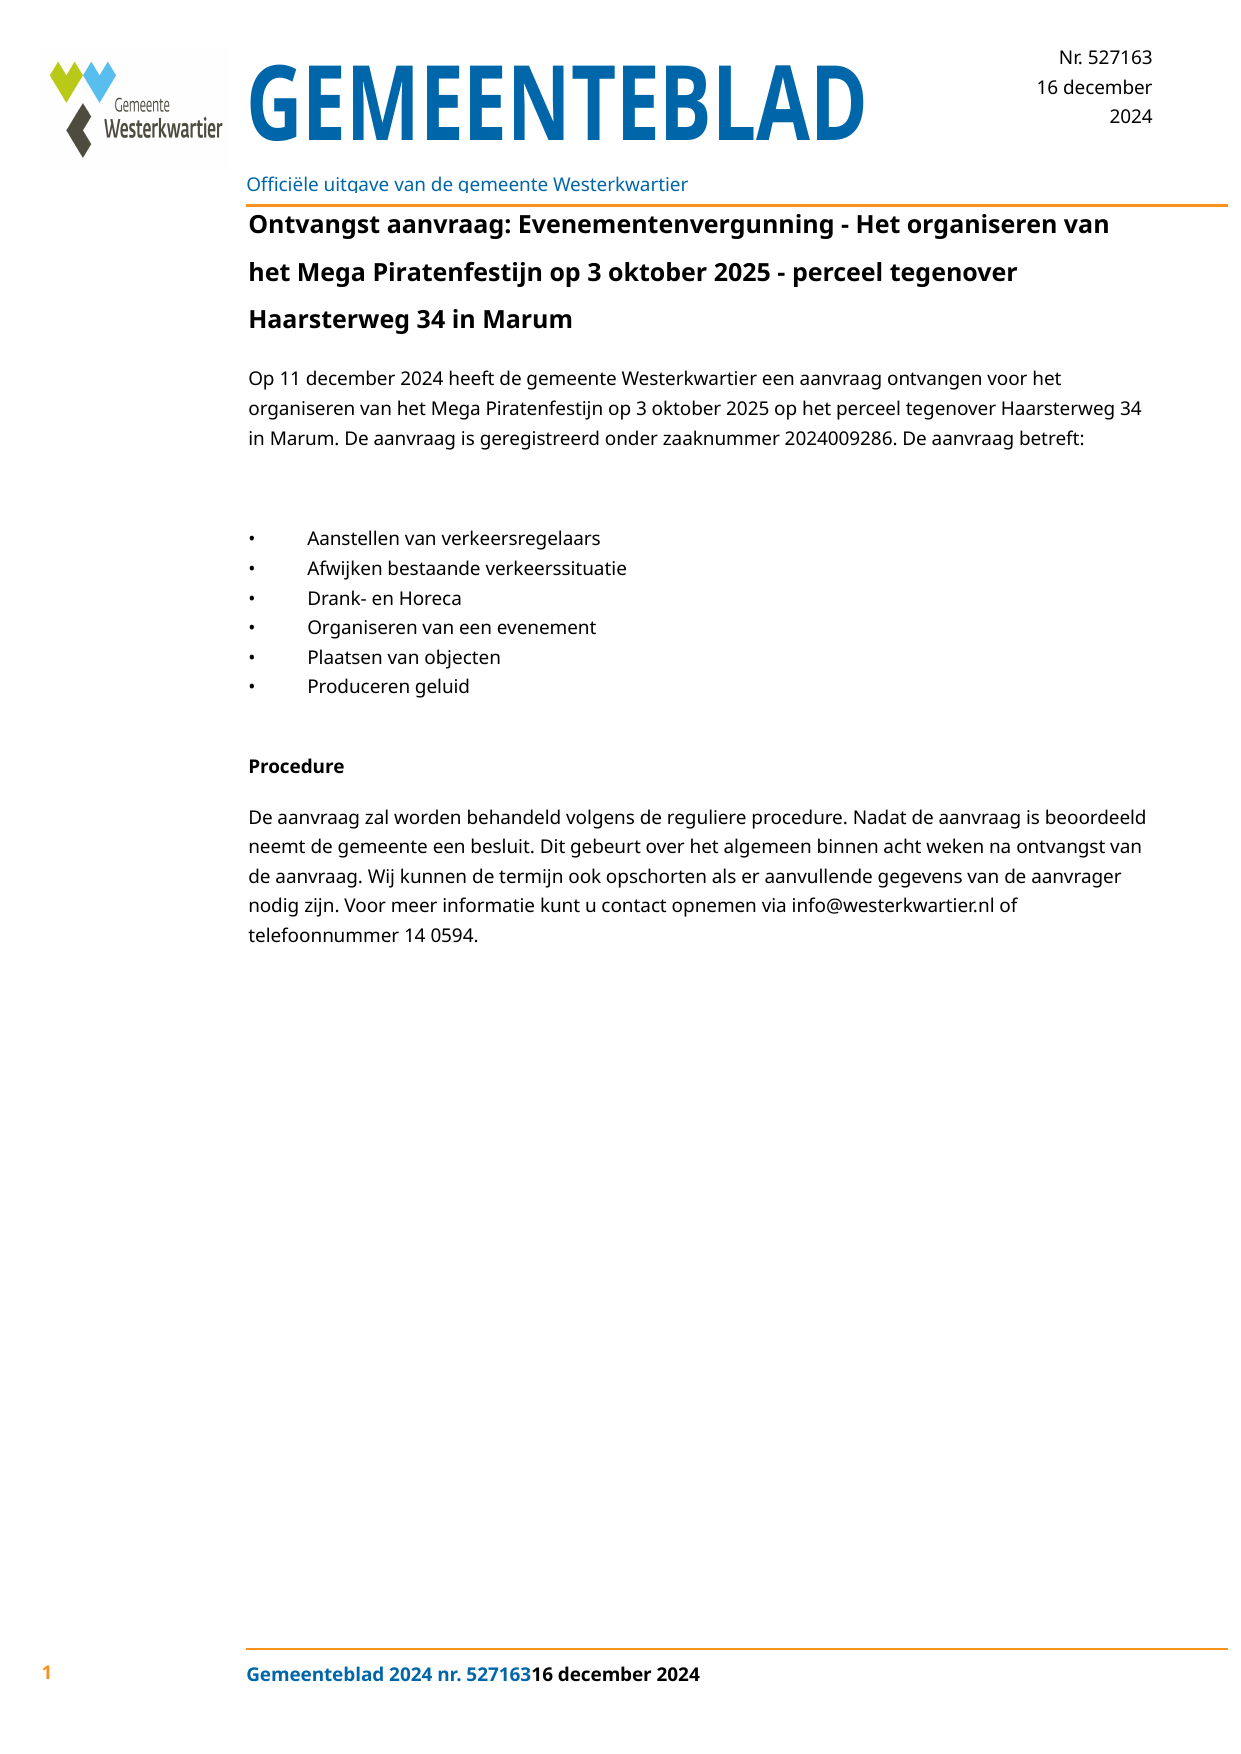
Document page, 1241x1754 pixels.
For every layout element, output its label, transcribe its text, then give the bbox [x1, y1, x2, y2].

list Aanstellen van verkeersregelaars [248, 526, 1152, 551]
picture [41, 47, 231, 172]
list Organiseren van een evenement [248, 614, 1152, 640]
list Afwijken bestaande verkeerssituatie [248, 555, 1152, 581]
list Drank- en Horeca [248, 585, 1152, 610]
text De aanvraag zal worden behandeld volgens de reguliere procedure. Nadat de aanvraag is beoordeeld neemt de gemeente een besluit. Dit gebeurt over het algemeen binnen acht weken na ontvangst van de aanvraag. Wij kunnen de termijn ook opschorten als er aanvullende gegevens van de aanvrager nodig zijn. Voor meer informatie kunt u contact opnemen via info@westerkwartier.nl of telefoonnummer 14 0594. [248, 804, 1152, 948]
text Op 11 december 2024 heeft de gemeente Westerkwartier een aanvraag ontvangen voor het organiseren van het Mega Piratenfestijn op 3 oktober 2025 op het perceel tegenover Haarsterweg 34 in Marum. De aanvraag is geregistreerd onder zaaknummer 2024009286. De aanvraag betreft: [248, 366, 1152, 450]
list Plaatsen van objecten [248, 644, 1152, 669]
list Produceren geluid [248, 673, 1152, 699]
text Ontvangst aanvraag: Evenementenvergunning - Het organiseren van het Mega Piratenfestijn op 3 oktober 2025 - perceel tegenover Haarsterweg 34 in Marum [248, 207, 1152, 336]
text Procedure [248, 753, 1152, 779]
